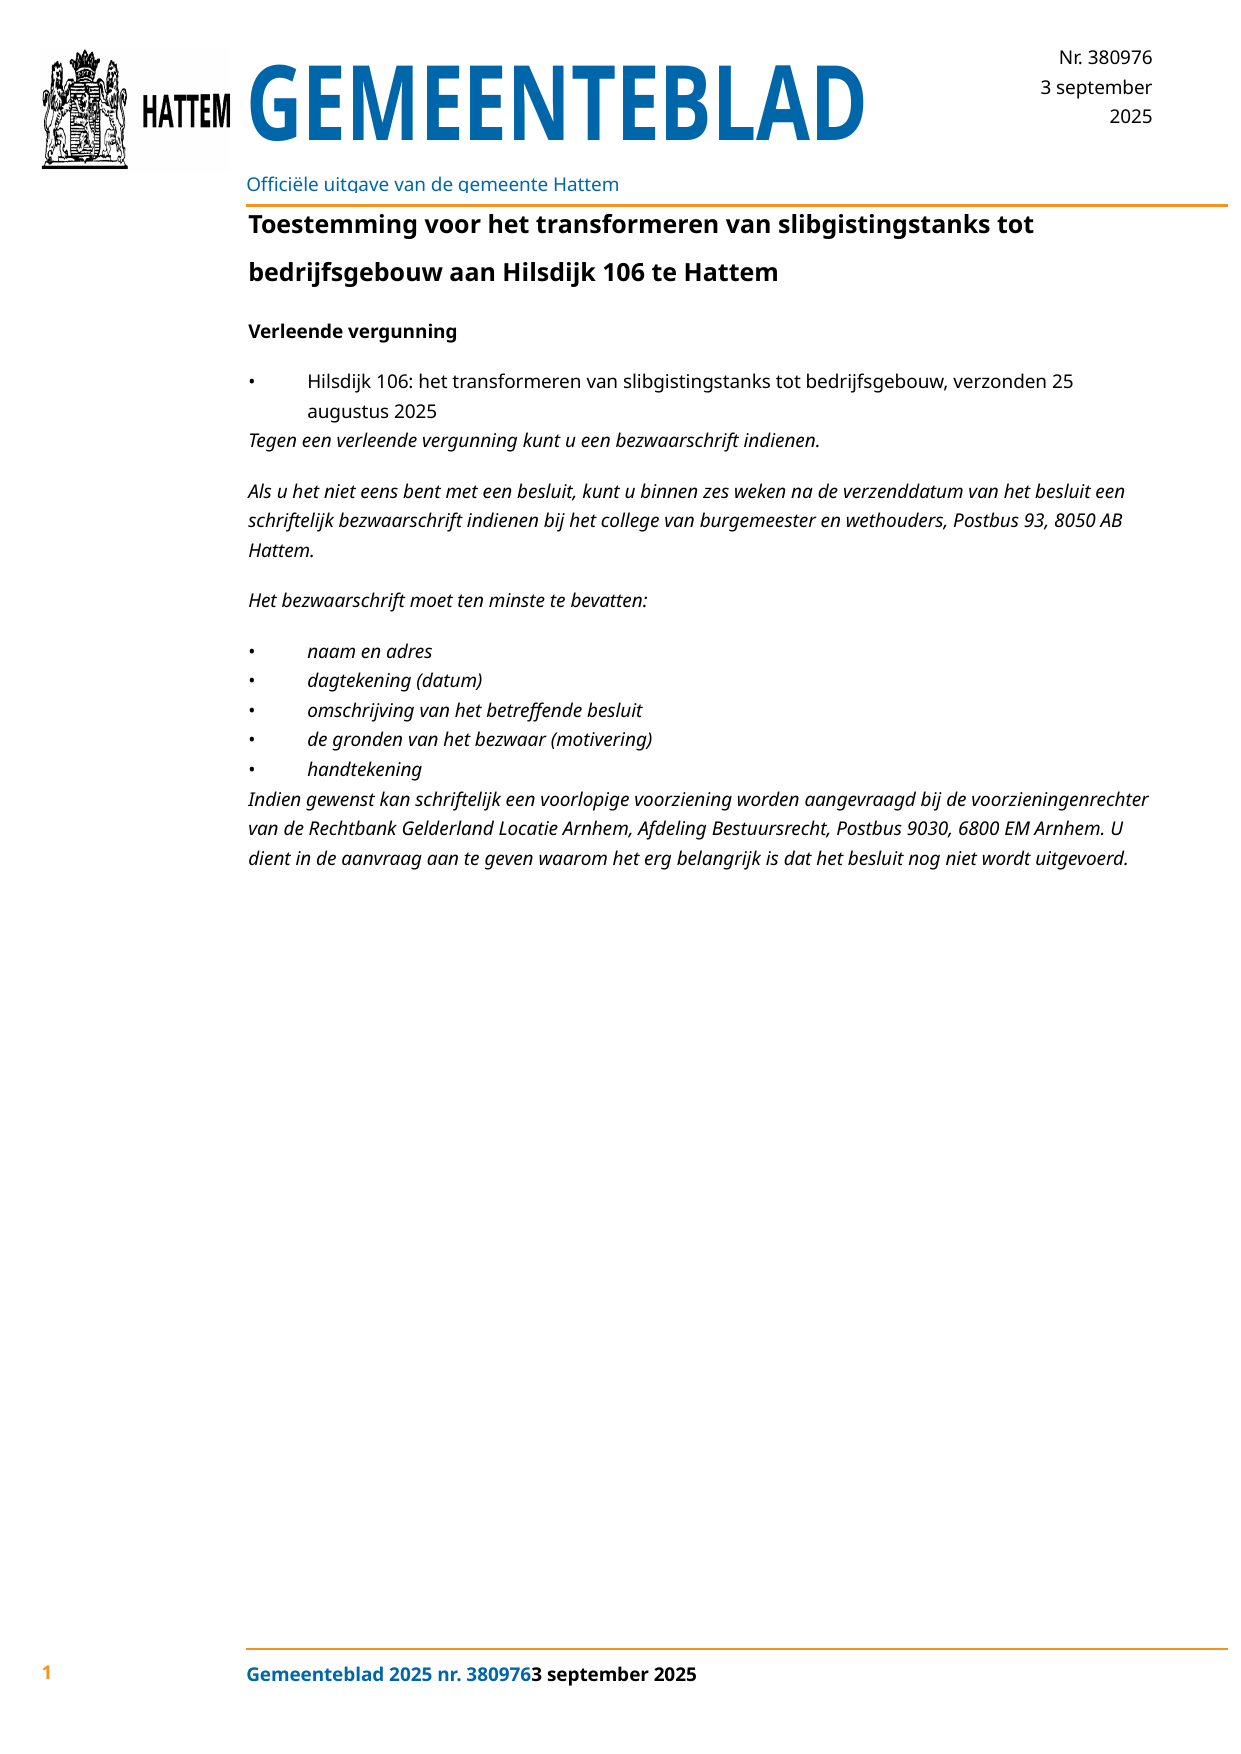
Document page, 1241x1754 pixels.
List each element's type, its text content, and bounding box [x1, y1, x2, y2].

list de gronden van het bezwaar (motivering) [248, 727, 1152, 752]
text Als u het niet eens bent met een besluit, kunt u binnen zes weken na de verzenddatum van het besluit een schriftelijk bezwaarschrift indienen bij het college van burgemeester en wethouders, Postbus 93, 8050 AB Hattem. [248, 478, 1152, 563]
list handtekening [248, 756, 1152, 782]
list Hilsdijk 106: het transformeren van slibgistingstanks tot bedrijfsgebouw, verzonden 25 augustus 2025 [248, 368, 1152, 424]
list naam en adres [248, 638, 1152, 664]
text Indien gewenst kan schriftelijk een voorlopige voorziening worden aangevraagd bij de voorzieningenrechter van de Rechtbank Gelderland Locatie Arnhem, Afdeling Bestuursrecht, Postbus 9030, 6800 EM Arnhem. U dient in de aanvraag aan te geven waarom het erg belangrijk is dat het besluit nog niet wordt uitgevoerd. [248, 786, 1152, 871]
text Tegen een verleende vergunning kunt u een bezwaarschrift indienen. [248, 427, 1152, 453]
list dagtekening (datum) [248, 667, 1152, 693]
picture [41, 47, 231, 172]
text Verleende vergunning [248, 318, 1152, 344]
list omschrijving van het betreffende besluit [248, 697, 1152, 723]
text Het bezwaarschrift moet ten minste te bevatten: [248, 587, 1152, 613]
text Toestemming voor het transformeren van slibgistingstanks tot bedrijfsgebouw aan Hilsdijk 106 te Hattem [248, 207, 1152, 288]
